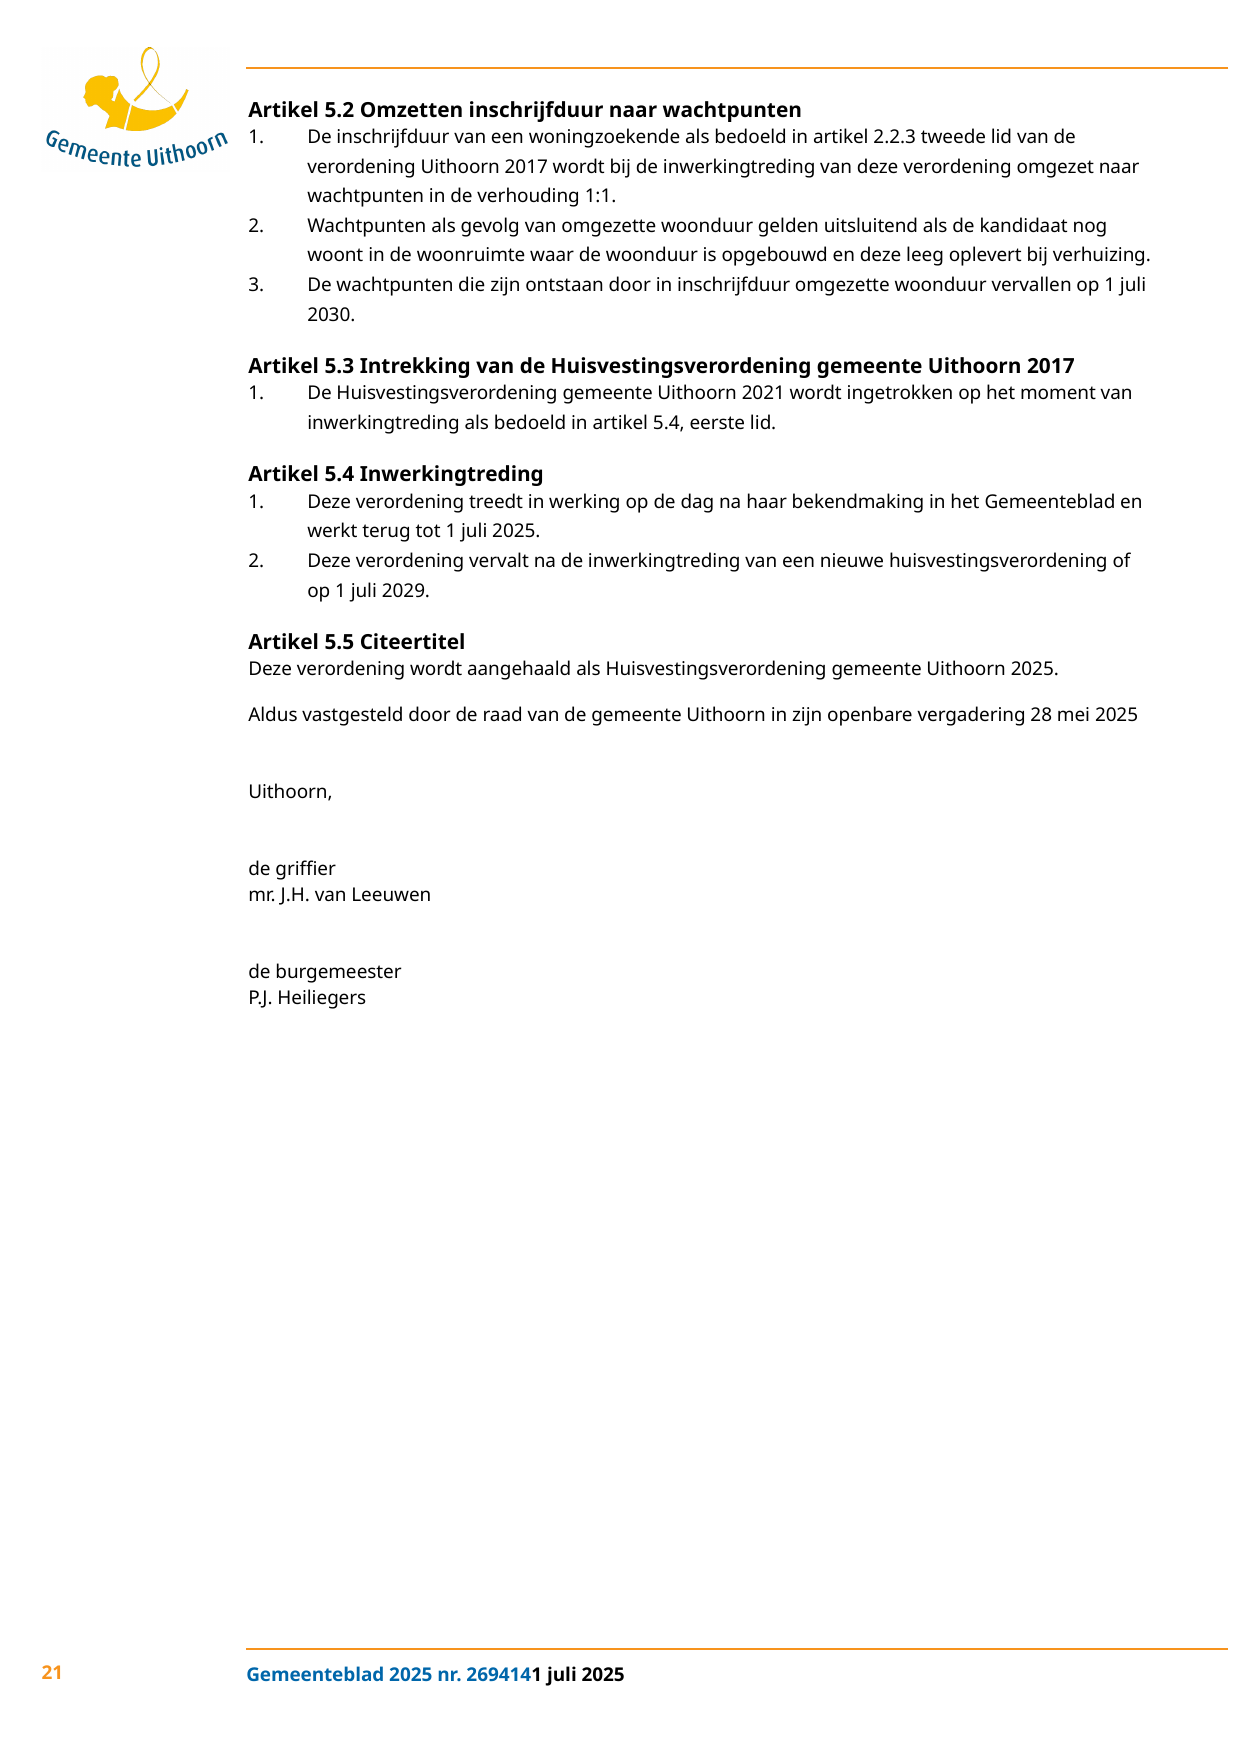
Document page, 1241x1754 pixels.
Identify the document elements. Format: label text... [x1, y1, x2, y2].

list De inschrijfduur van een woningzoekende als bedoeld in artikel 2.2.3 tweede lid van de verordening Uithoorn 2017 wordt bij de inwerkingtreding van deze verordening omgezet naar wachtpunten in de verhouding 1:1. [248, 123, 1152, 208]
text Artikel 5.4 Inwerkingtreding [248, 459, 1152, 488]
text Deze verordening wordt aangehaald als Huisvestingsverordening gemeente Uithoorn 2025. [248, 656, 1152, 681]
list Deze verordening treedt in werking op de dag na haar bekendmaking in het Gemeenteblad en werkt terug tot 1 juli 2025. [248, 488, 1152, 543]
text Artikel 5.3 Intrekking van de Huisvestingsverordening gemeente Uithoorn 2017 [248, 351, 1152, 379]
list Wachtpunten als gevolg van omgezette woonduur gelden uitsluitend als de kandidaat nog woont in de woonruimte waar de woonduur is opgebouwd en deze leeg oplevert bij verhuizing. [248, 212, 1152, 267]
picture [41, 47, 231, 172]
text Artikel 5.2 Omzetten inschrijfduur naar wachtpunten [248, 95, 1152, 123]
text P.J. Heiliegers [248, 984, 1152, 1010]
text Artikel 5.5 Citeertitel [248, 627, 1152, 656]
text de griffier [248, 856, 1152, 881]
text Aldus vastgesteld door de raad van de gemeente Uithoorn in zijn openbare vergadering 28 mei 2025 [248, 701, 1152, 727]
list De wachtpunten die zijn ontstaan door in inschrijfduur omgezette woonduur vervallen op 1 juli 2030. [248, 271, 1152, 326]
list De Huisvestingsverordening gemeente Uithoorn 2021 wordt ingetrokken op het moment van inwerkingtreding als bedoeld in artikel 5.4, eerste lid. [248, 379, 1152, 435]
text de burgemeester [248, 958, 1152, 984]
text mr. J.H. van Leeuwen [248, 881, 1152, 907]
list Deze verordening vervalt na de inwerkingtreding van een nieuwe huisvestingsverordening of op 1 juli 2029. [248, 547, 1152, 602]
text Uithoorn, [248, 778, 1152, 804]
